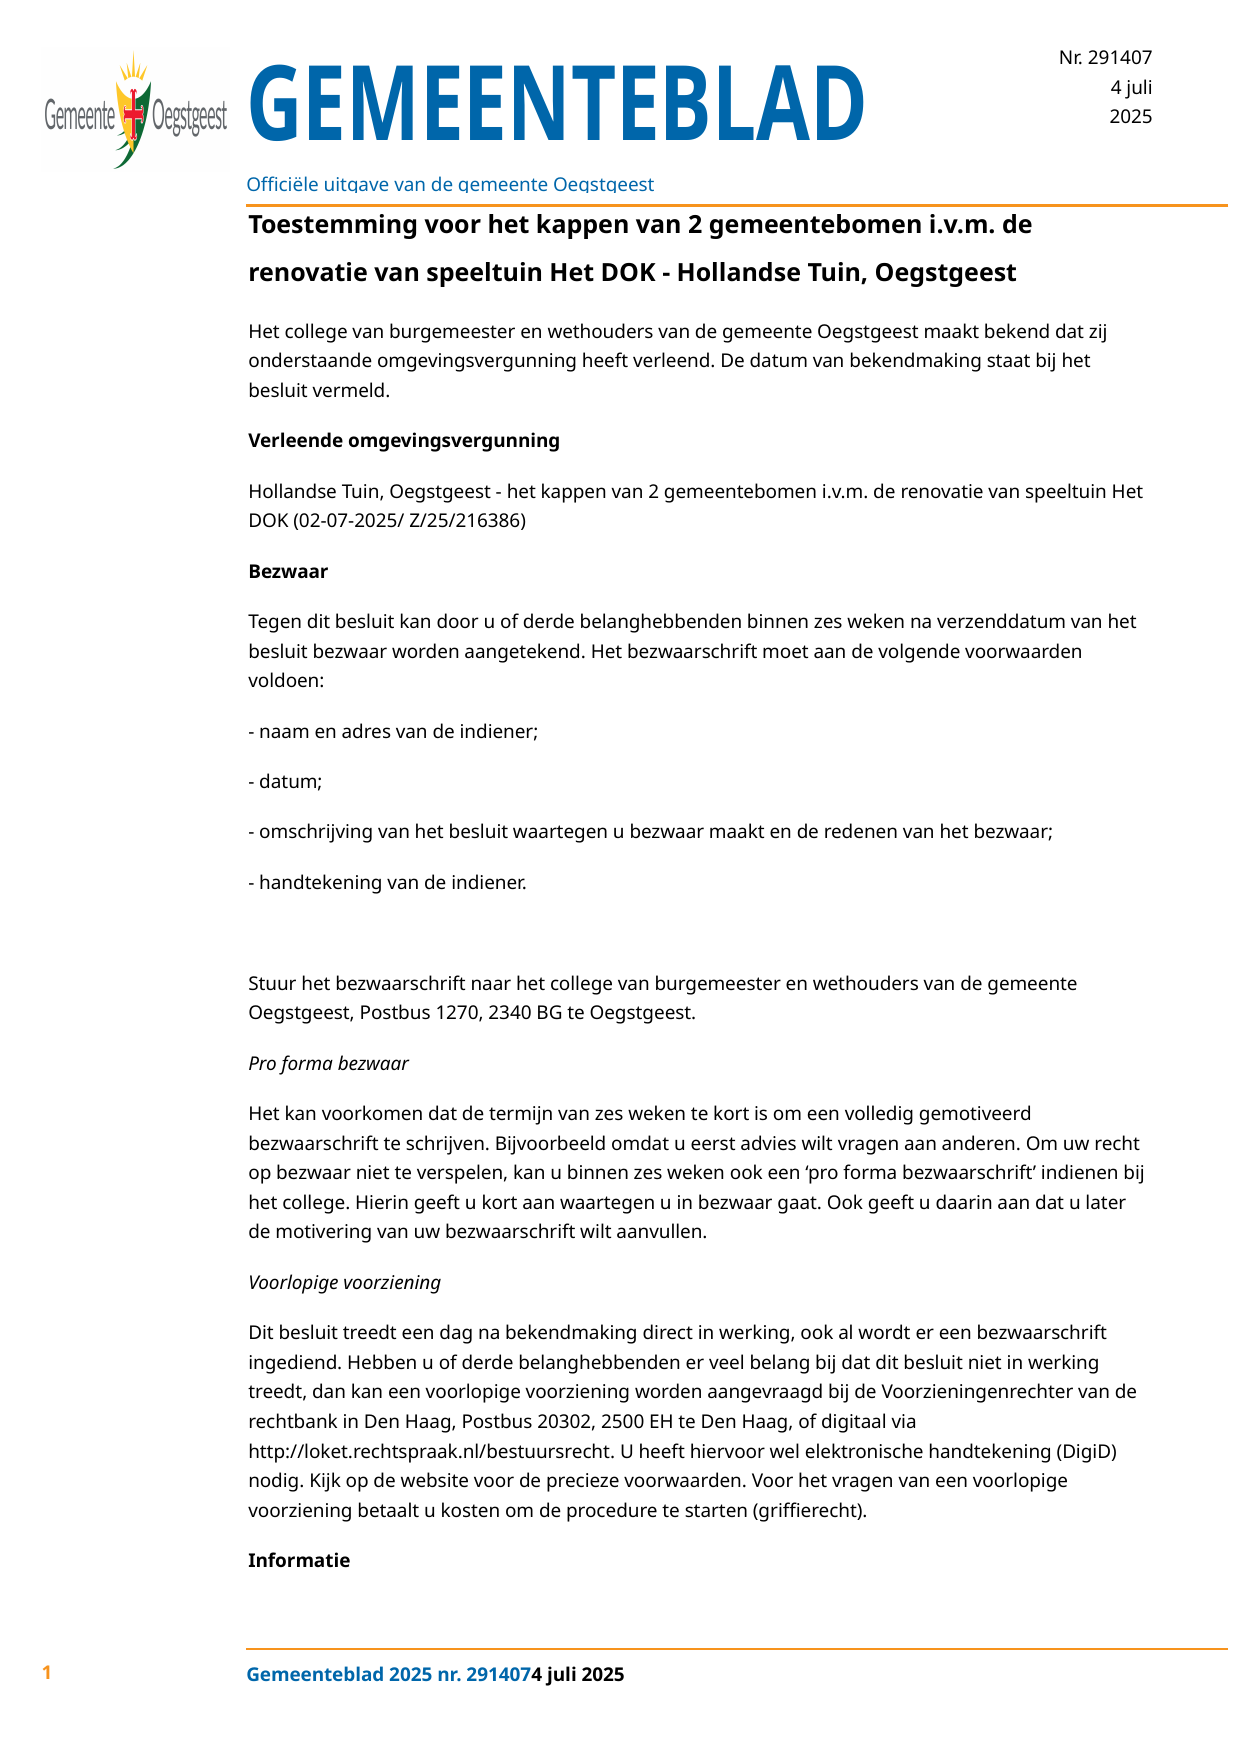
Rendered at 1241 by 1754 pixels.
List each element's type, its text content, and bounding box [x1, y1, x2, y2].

text Pro forma bezwaar [248, 1050, 1152, 1076]
text Bezwaar [248, 558, 1152, 584]
text Dit besluit treedt een dag na bekendmaking direct in werking, ook al wordt er een bezwaarschrift ingediend. Hebben u of derde belanghebbenden er veel belang bij dat dit besluit niet in werking treedt, dan kan een voorlopige voorziening worden aangevraagd bij de Voorzieningenrechter van de rechtbank in Den Haag, Postbus 20302, 2500 EH te Den Haag, of digitaal via http://loket.rechtspraak.nl/bestuursrecht. U heeft hiervoor wel elektronische handtekening (DigiD) nodig. Kijk op de website voor de precieze voorwaarden. Voor het vragen van een voorlopige voorziening betaalt u kosten om de procedure te starten (griffierecht). [248, 1319, 1152, 1523]
text Tegen dit besluit kan door u of derde belanghebbenden binnen zes weken na verzenddatum van het besluit bezwaar worden aangetekend. Het bezwaarschrift moet aan de volgende voorwaarden voldoen: [248, 608, 1152, 693]
text Voorlopige voorziening [248, 1269, 1152, 1295]
text - handtekening van de indiener. [248, 869, 1152, 895]
text Het kan voorkomen dat de termijn van zes weken te kort is om een volledig gemotiveerd bezwaarschrift te schrijven. Bijvoorbeeld omdat u eerst advies wilt vragen aan anderen. Om uw recht op bezwaar niet te verspelen, kan u binnen zes weken ook een ‘pro forma bezwaarschrift’ indienen bij het college. Hierin geeft u kort aan waartegen u in bezwaar gaat. Ook geeft u daarin aan dat u later de motivering van uw bezwaarschrift wilt aanvullen. [248, 1100, 1152, 1244]
text Stuur het bezwaarschrift naar het college van burgemeester en wethouders van de gemeente Oegstgeest, Postbus 1270, 2340 BG te Oegstgeest. [248, 970, 1152, 1025]
text Toestemming voor het kappen van 2 gemeentebomen i.v.m. de renovatie van speeltuin Het DOK - Hollandse Tuin, Oegstgeest [248, 207, 1152, 288]
text Het college van burgemeester en wethouders van de gemeente Oegstgeest maakt bekend dat zij onderstaande omgevingsvergunning heeft verleend. De datum van bekendmaking staat bij het besluit vermeld. [248, 318, 1152, 403]
text - datum; [248, 768, 1152, 794]
text Verleende omgevingsvergunning [248, 427, 1152, 453]
text Hollandse Tuin, Oegstgeest - het kappen van 2 gemeentebomen i.v.m. de renovatie van speeltuin Het DOK (02-07-2025/ Z/25/216386) [248, 478, 1152, 533]
picture [41, 47, 231, 172]
text - omschrijving van het besluit waartegen u bezwaar maakt en de redenen van het bezwaar; [248, 819, 1152, 844]
text - naam en adres van de indiener; [248, 718, 1152, 744]
text Informatie [248, 1547, 1152, 1573]
